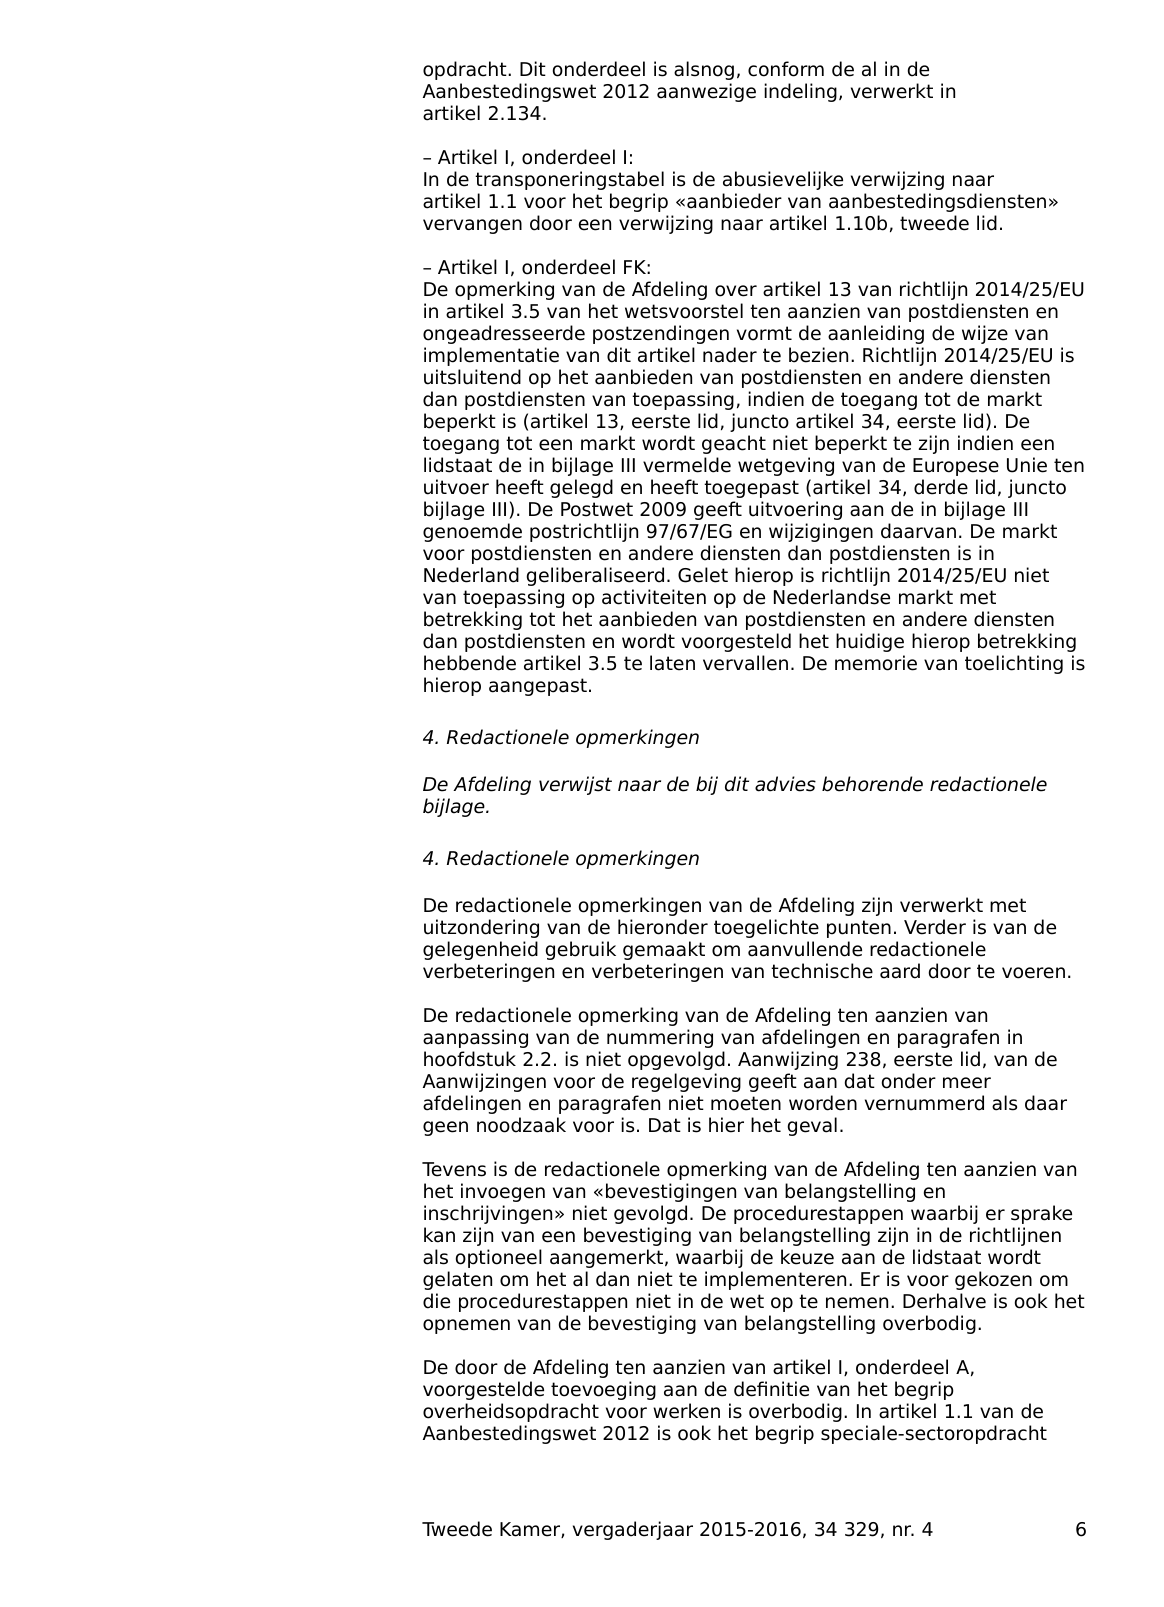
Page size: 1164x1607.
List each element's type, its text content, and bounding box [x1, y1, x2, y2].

subtitle 4. Redactionele opmerkingen [422, 727, 1087, 749]
text De redactionele opmerking van de Afdeling ten aanzien van aanpassing van de nummering van afdelingen en paragrafen in hoofdstuk 2.2. is niet opgevolgd. Aanwijzing 238, eerste lid, van de Aanwijzingen voor de regelgeving geeft aan dat onder meer afdelingen en paragrafen niet moeten worden vernummerd als daar geen noodzaak voor is. Dat is hier het geval. [422, 1005, 1087, 1137]
subtitle 4. Redactionele opmerkingen [422, 848, 1087, 870]
text – Artikel I, onderdeel FK: [422, 257, 1087, 279]
text De Afdeling verwijst naar de bij dit advies behorende redactionele bijlage. [422, 774, 1087, 818]
text Tevens is de redactionele opmerking van de Afdeling ten aanzien van het invoegen van «bevestigingen van belangstelling en inschrijvingen» niet gevolgd. De procedurestappen waarbij er sprake kan zijn van een bevestiging van belangstelling zijn in de richtlijnen als optioneel aangemerkt, waarbij de keuze aan de lidstaat wordt gelaten om het al dan niet te implementeren. Er is voor gekozen om die procedurestappen niet in de wet op te nemen. Derhalve is ook het opnemen van de bevestiging van belangstelling overbodig. [422, 1159, 1087, 1335]
text opdracht. Dit onderdeel is alsnog, conform de al in de Aanbestedingswet 2012 aanwezige indeling, verwerkt in artikel 2.134. [422, 59, 1087, 125]
text De redactionele opmerkingen van de Afdeling zijn verwerkt met uitzondering van de hieronder toegelichte punten. Verder is van de gelegenheid gebruik gemaakt om aanvullende redactionele verbeteringen en verbeteringen van technische aard door te voeren. [422, 895, 1087, 983]
text – Artikel I, onderdeel I: [422, 147, 1087, 169]
text De opmerking van de Afdeling over artikel 13 van richtlijn 2014/25/EU in artikel 3.5 van het wetsvoorstel ten aanzien van postdiensten en ongeadresseerde postzendingen vormt de aanleiding de wijze van implementatie van dit artikel nader te bezien. Richtlijn 2014/25/EU is uitsluitend op het aanbieden van postdiensten en andere diensten dan postdiensten van toepassing, indien de toegang tot de markt beperkt is (artikel 13, eerste lid, juncto artikel 34, eerste lid). De toegang tot een markt wordt geacht niet beperkt te zijn indien een lidstaat de in bijlage III vermelde wetgeving van de Europese Unie ten uitvoer heeft gelegd en heeft toegepast (artikel 34, derde lid, juncto bijlage III). De Postwet 2009 geeft uitvoering aan de in bijlage III genoemde postrichtlijn 97/67/EG en wijzigingen daarvan. De markt voor postdiensten en andere diensten dan postdiensten is in Nederland geliberaliseerd. Gelet hierop is richtlijn 2014/25/EU niet van toepassing op activiteiten op de Nederlandse markt met betrekking tot het aanbieden van postdiensten en andere diensten dan postdiensten en wordt voorgesteld het huidige hierop betrekking hebbende artikel 3.5 te laten vervallen. De memorie van toelichting is hierop aangepast. [422, 279, 1087, 697]
text De door de Afdeling ten aanzien van artikel I, onderdeel A, voorgestelde toevoeging aan de definitie van het begrip overheidsopdracht voor werken is overbodig. In artikel 1.1 van de Aanbestedingswet 2012 is ook het begrip speciale-sectoropdracht [422, 1357, 1087, 1445]
text In de transponeringstabel is de abusievelijke verwijzing naar artikel 1.1 voor het begrip «aanbieder van aanbestedingsdiensten» vervangen door een verwijzing naar artikel 1.10b, tweede lid. [422, 169, 1087, 235]
